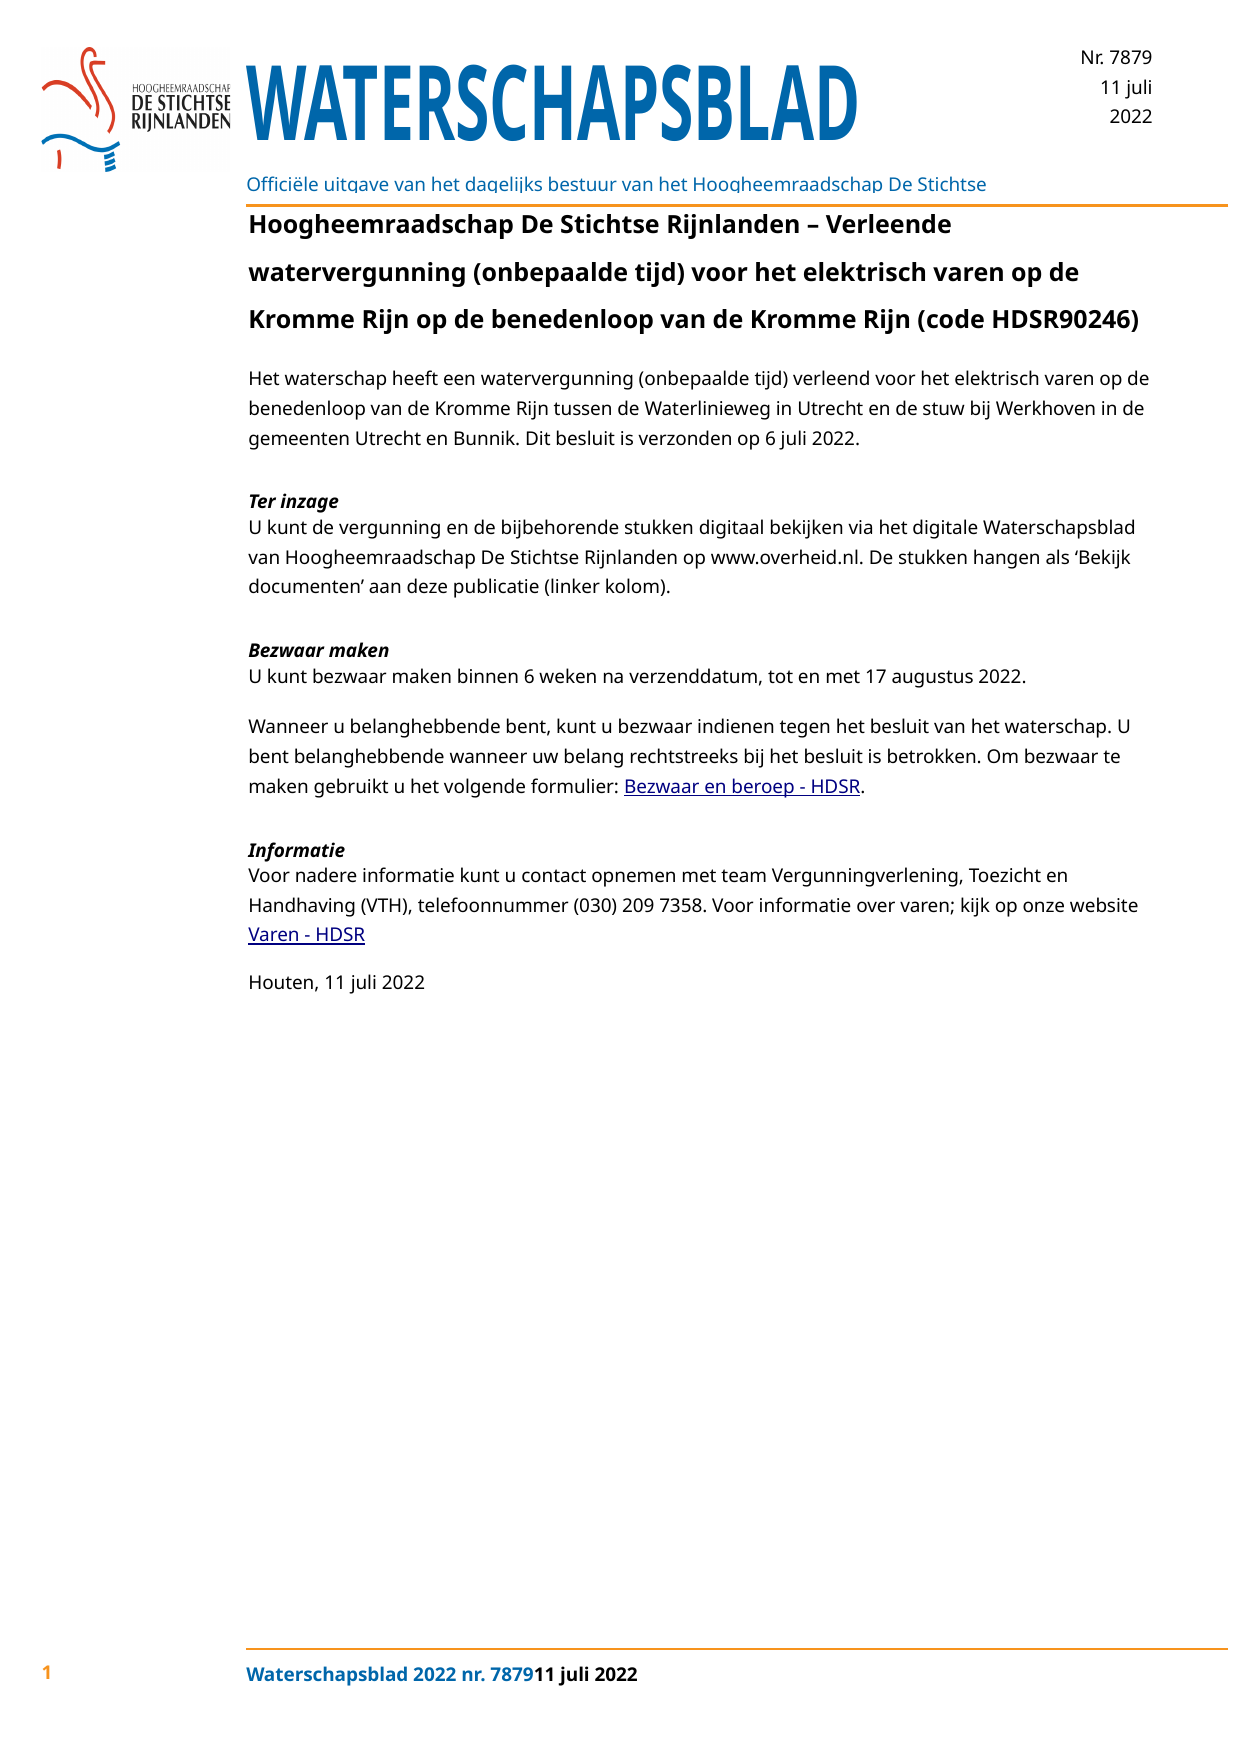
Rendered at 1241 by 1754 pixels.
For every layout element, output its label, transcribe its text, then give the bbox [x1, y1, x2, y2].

text U kunt bezwaar maken binnen 6 weken na verzenddatum, tot en met 17 augustus 2022. [248, 663, 1152, 689]
text Houten, 11 juli 2022 [248, 969, 1152, 995]
text Informatie [248, 837, 1152, 862]
text U kunt de vergunning en de bijbehorende stukken digitaal bekijken via het digitale Waterschapsblad van Hoogheemraadschap De Stichtse Rijnlanden op www.overheid.nl. De stukken hangen als ‘Bekijk documenten’ aan deze publicatie (linker kolom). [248, 514, 1152, 599]
text Ter inzage [248, 489, 1152, 514]
text Het waterschap heeft een watervergunning (onbepaalde tijd) verleend voor het elektrisch varen op de benedenloop van de Kromme Rijn tussen de Waterlinieweg in Utrecht en de stuw bij Werkhoven in de gemeenten Utrecht en Bunnik. Dit besluit is verzonden op 6 juli 2022. [248, 366, 1152, 450]
text Wanneer u belanghebbende bent, kunt u bezwaar indienen tegen het besluit van het waterschap. U bent belanghebbende wanneer uw belang rechtstreeks bij het besluit is betrokken. Om bezwaar te maken gebruikt u het volgende formulier: Bezwaar en beroep - HDSR. [248, 714, 1152, 798]
picture [41, 47, 231, 172]
text Voor nadere informatie kunt u contact opnemen met team Vergunningverlening, Toezicht en Handhaving (VTH), telefoonnummer (030) 209 7358. Voor informatie over varen; kijk op onze website Varen - HDSR [248, 862, 1152, 947]
text Bezwaar maken [248, 637, 1152, 663]
text Hoogheemraadschap De Stichtse Rijnlanden – Verleende watervergunning (onbepaalde tijd) voor het elektrisch varen op de Kromme Rijn op de benedenloop van de Kromme Rijn (code HDSR90246) [248, 207, 1152, 336]
